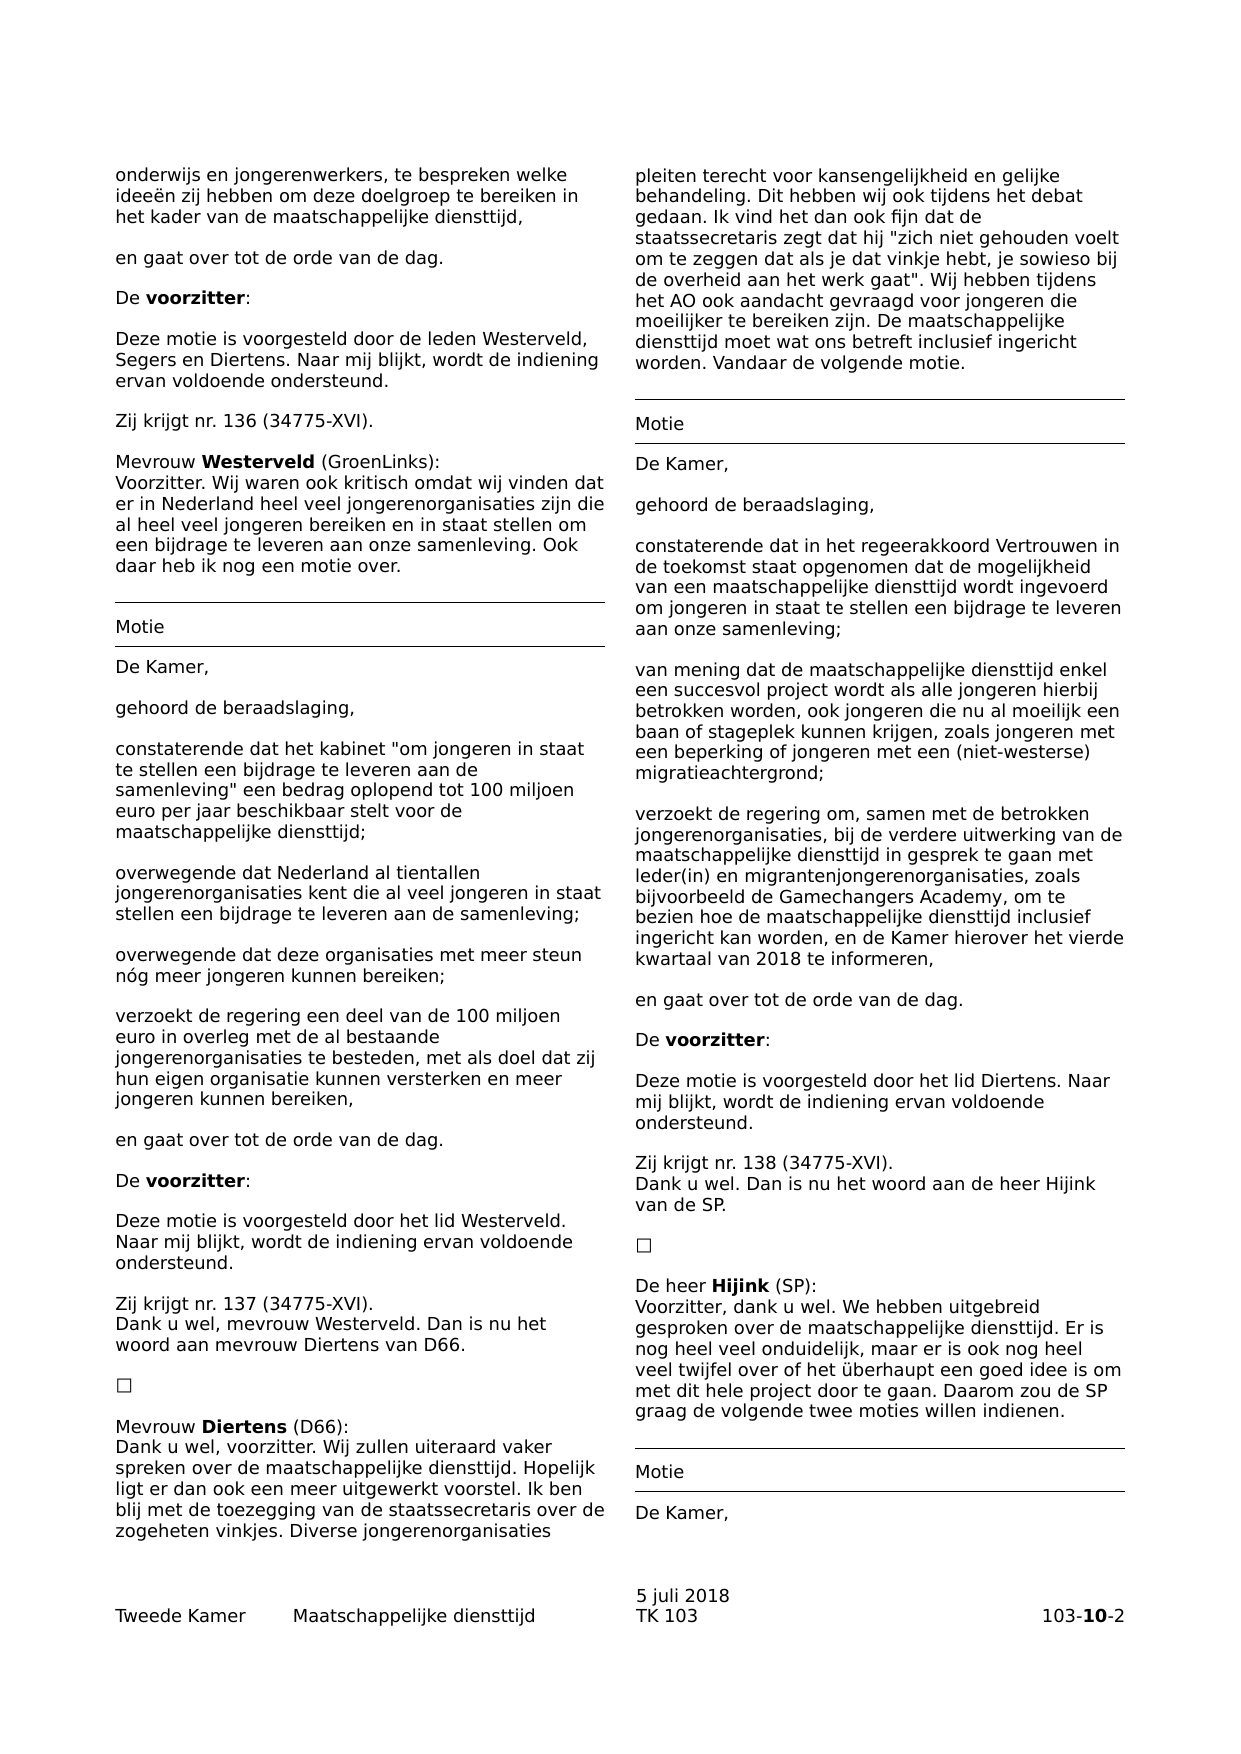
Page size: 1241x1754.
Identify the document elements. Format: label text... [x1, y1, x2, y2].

text Motie [635, 1462, 1125, 1483]
text verzoekt de regering om, samen met de betrokken jongerenorganisaties, bij de verdere uitwerking van de maatschappelijke diensttijd in gesprek te gaan met leder(in) en migrantenjongerenorganisaties, zoals bijvoorbeeld de Gamechangers Academy, om te bezien hoe de maatschappelijke diensttijd inclusief ingericht kan worden, en de Kamer hierover het vierde kwartaal van 2018 te informeren, [635, 804, 1125, 969]
text De voorzitter: [115, 288, 605, 309]
text constaterende dat in het regeerakkoord Vertrouwen in de toekomst staat opgenomen dat de mogelijkheid van een maatschappelijke diensttijd wordt ingevoerd om jongeren in staat te stellen een bijdrage te leveren aan onze samenleving; [635, 536, 1125, 639]
text De heer Hijink (SP): [635, 1276, 1125, 1297]
text Dank u wel. Dan is nu het woord aan de heer Hijink van de SP. [635, 1174, 1125, 1216]
text Mevrouw Diertens (D66): [115, 1417, 605, 1437]
text Motie [635, 413, 1125, 434]
text verzoekt de regering een deel van de 100 miljoen euro in overleg met de al bestaande jongerenorganisaties te besteden, met als doel dat zij hun eigen organisatie kunnen versterken en meer jongeren kunnen bereiken, [115, 1006, 605, 1110]
text Zij krijgt nr. 136 (34775-XVI). [115, 411, 605, 432]
text onderwijs en jongerenwerkers, te bespreken welke ideeën zij hebben om deze doelgroep te bereiken in het kader van de maatschappelijke diensttijd, [115, 165, 605, 227]
text Motie [115, 617, 605, 637]
text ⬜ [115, 1376, 605, 1397]
text Mevrouw Westerveld (GroenLinks): [115, 452, 605, 473]
text gehoord de beraadslaging, [115, 698, 605, 719]
text en gaat over tot de orde van de dag. [635, 989, 1125, 1010]
text overwegende dat Nederland al tientallen jongerenorganisaties kent die al veel jongeren in staat stellen een bijdrage te leveren aan de samenleving; [115, 862, 605, 925]
text Deze motie is voorgesteld door het lid Westerveld. Naar mij blijkt, wordt de indiening ervan voldoende ondersteund. [115, 1211, 605, 1273]
text De Kamer, [115, 657, 605, 678]
text De Kamer, [635, 454, 1125, 475]
text ⬜ [635, 1236, 1125, 1256]
text Zij krijgt nr. 137 (34775-XVI). [115, 1293, 605, 1314]
text gehoord de beraadslaging, [635, 495, 1125, 516]
text van mening dat de maatschappelijke diensttijd enkel een succesvol project wordt als alle jongeren hierbij betrokken worden, ook jongeren die nu al moeilijk een baan of stageplek kunnen krijgen, zoals jongeren met een beperking of jongeren met een (niet-westerse) migratieachtergrond; [635, 659, 1125, 784]
text Dank u wel, mevrouw Westerveld. Dan is nu het woord aan mevrouw Diertens van D66. [115, 1314, 605, 1356]
text De Kamer, [635, 1503, 1125, 1523]
text pleiten terecht voor kansengelijkheid en gelijke behandeling. Dit hebben wij ook tijdens het debat gedaan. Ik vind het dan ook fijn dat de staatssecretaris zegt dat hij "zich niet gehouden voelt om te zeggen dat als je dat vinkje hebt, je sowieso bij de overheid aan het werk gaat". Wij hebben tijdens het AO ook aandacht gevraagd voor jongeren die moeilijker te bereiken zijn. De maatschappelijke diensttijd moet wat ons betreft inclusief ingericht worden. Vandaar de volgende motie. [635, 165, 1125, 374]
text Voorzitter, dank u wel. We hebben uitgebreid gesproken over de maatschappelijke diensttijd. Er is nog heel veel onduidelijk, maar er is ook nog heel veel twijfel over of het überhaupt een goed idee is om met dit hele project door te gaan. Daarom zou de SP graag de volgende twee moties willen indienen. [635, 1297, 1125, 1422]
text De voorzitter: [115, 1171, 605, 1191]
text Deze motie is voorgesteld door het lid Diertens. Naar mij blijkt, wordt de indiening ervan voldoende ondersteund. [635, 1071, 1125, 1133]
text Zij krijgt nr. 138 (34775-XVI). [635, 1153, 1125, 1174]
text De voorzitter: [635, 1030, 1125, 1051]
text Voorzitter. Wij waren ook kritisch omdat wij vinden dat er in Nederland heel veel jongerenorganisaties zijn die al heel veel jongeren bereiken en in staat stellen om een bijdrage te leveren aan onze samenleving. Ook daar heb ik nog een motie over. [115, 473, 605, 577]
text overwegende dat deze organisaties met meer steun nóg meer jongeren kunnen bereiken; [115, 945, 605, 986]
text Deze motie is voorgesteld door de leden Westerveld, Segers en Diertens. Naar mij blijkt, wordt de indiening ervan voldoende ondersteund. [115, 329, 605, 391]
text Dank u wel, voorzitter. Wij zullen uiteraard vaker spreken over de maatschappelijke diensttijd. Hopelijk ligt er dan ook een meer uitgewerkt voorstel. Ik ben blij met de toezegging van de staatssecretaris over de zogeheten vinkjes. Diverse jongerenorganisaties [115, 1437, 605, 1541]
text constaterende dat het kabinet "om jongeren in staat te stellen een bijdrage te leveren aan de samenleving" een bedrag oplopend tot 100 miljoen euro per jaar beschikbaar stelt voor de maatschappelijke diensttijd; [115, 739, 605, 842]
text en gaat over tot de orde van de dag. [115, 1130, 605, 1151]
text en gaat over tot de orde van de dag. [115, 247, 605, 268]
